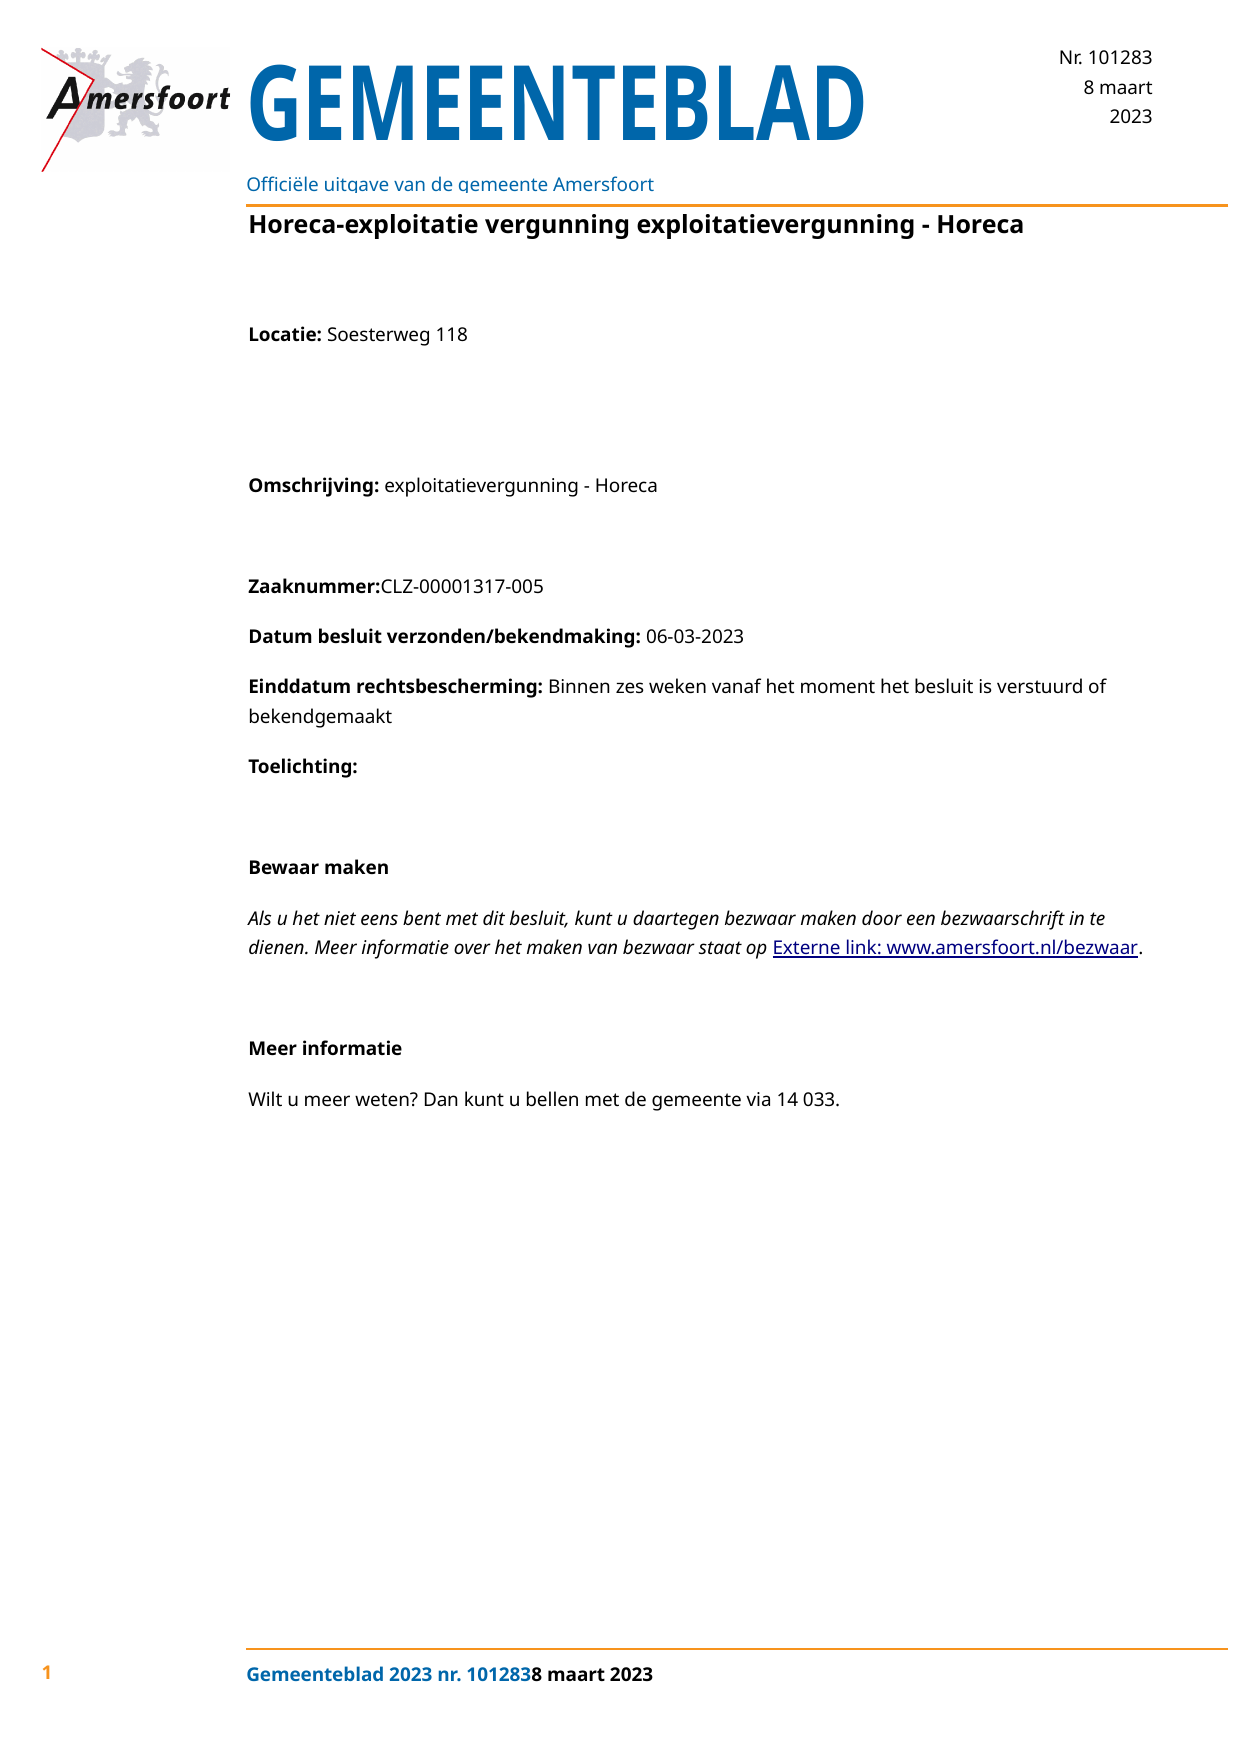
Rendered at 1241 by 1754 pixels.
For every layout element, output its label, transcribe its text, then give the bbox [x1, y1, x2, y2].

picture [41, 47, 231, 172]
text Meer informatie [248, 1035, 1152, 1061]
text Zaaknummer:CLZ-00001317-005 [248, 573, 1152, 598]
text Toelichting: [248, 754, 1152, 779]
text Wilt u meer weten? Dan kunt u bellen met de gemeente via 14 033. [248, 1086, 1152, 1111]
text Bewaar maken [248, 854, 1152, 880]
text Locatie: Soesterweg 118 [248, 321, 1152, 346]
text Omschrijving: exploitatievergunning - Horeca [248, 472, 1152, 498]
text Als u het niet eens bent met dit besluit, kunt u daartegen bezwaar maken door een bezwaarschrift in te dienen. Meer informatie over het maken van bezwaar staat op Externe link: www.amersfoort.nl/bezwaar. [248, 905, 1152, 960]
text Datum besluit verzonden/bekendmaking: 06-03-2023 [248, 623, 1152, 649]
text Horeca-exploitatie vergunning exploitatievergunning - Horeca [248, 207, 1152, 241]
text Einddatum rechtsbescherming: Binnen zes weken vanaf het moment het besluit is verstuurd of bekendgemaakt [248, 674, 1152, 729]
